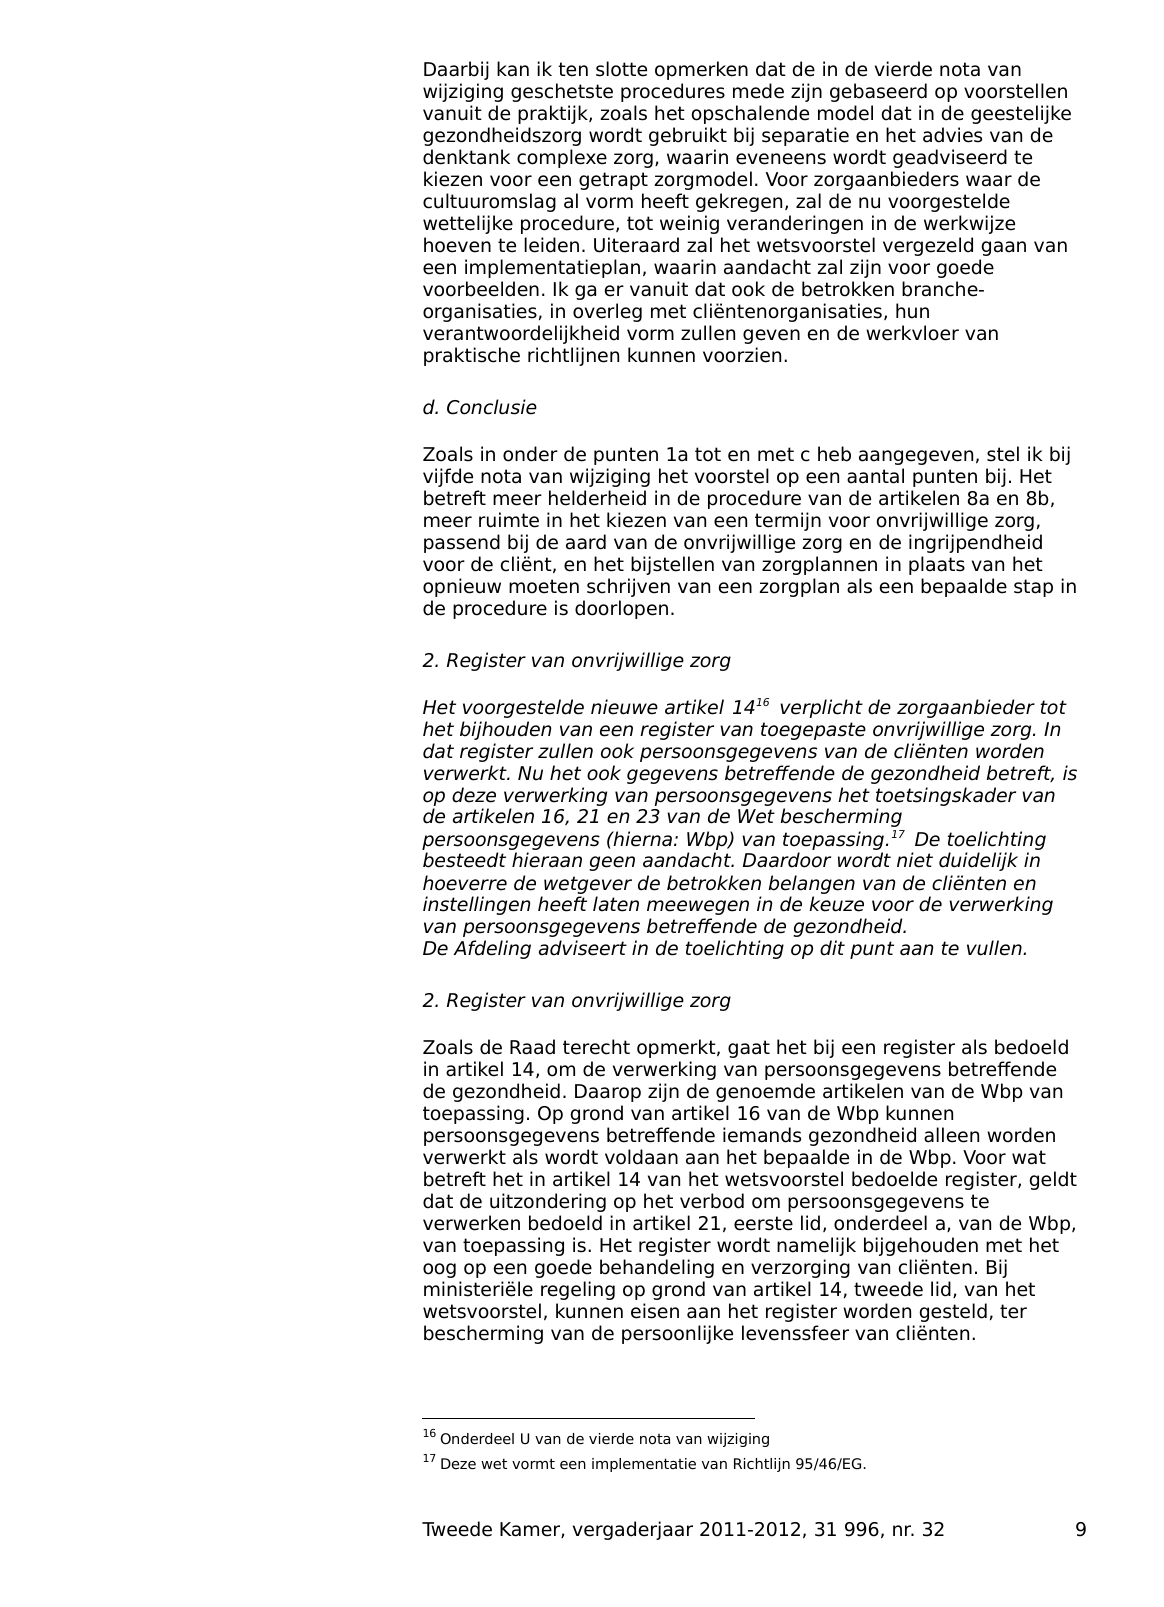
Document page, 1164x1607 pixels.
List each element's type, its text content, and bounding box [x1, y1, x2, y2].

subtitle 2. Register van onvrijwillige zorg [422, 649, 1087, 672]
subtitle 2. Register van onvrijwillige zorg [422, 990, 1087, 1012]
text Zoals in onder de punten 1a tot en met c heb aangegeven, stel ik bij vijfde nota van wijziging het voorstel op een aantal punten bij. Het betreft meer helderheid in de procedure van de artikelen 8a en 8b, meer ruimte in het kiezen van een termijn voor onvrijwillige zorg, passend bij de aard van de onvrijwillige zorg en de ingrijpendheid voor de cliënt, en het bijstellen van zorgplannen in plaats van het opnieuw moeten schrijven van een zorgplan als een bepaalde stap in de procedure is doorlopen. [422, 444, 1087, 619]
text Deze wet vormt een implementatie van Richtlijn 95/46/EG. [422, 1452, 1087, 1474]
text Zoals de Raad terecht opmerkt, gaat het bij een register als bedoeld in artikel 14, om de verwerking van persoonsgegevens betreffende de gezondheid. Daarop zijn de genoemde artikelen van de Wbp van toepassing. Op grond van artikel 16 van de Wbp kunnen persoonsgegevens betreffende iemands gezondheid alleen worden verwerkt als wordt voldaan aan het bepaalde in de Wbp. Voor wat betreft het in artikel 14 van het wetsvoorstel bedoelde register, geldt dat de uitzondering op het verbod om persoonsgegevens te verwerken bedoeld in artikel 21, eerste lid, onderdeel a, van de Wbp, van toepassing is. Het register wordt namelijk bijgehouden met het oog op een goede behandeling en verzorging van cliënten. Bij ministeriële regeling op grond van artikel 14, tweede lid, van het wetsvoorstel, kunnen eisen aan het register worden gesteld, ter bescherming van de persoonlijke levenssfeer van cliënten. [422, 1037, 1087, 1345]
text Daarbij kan ik ten slotte opmerken dat de in de vierde nota van wijziging geschetste procedures mede zijn gebaseerd op voorstellen vanuit de praktijk, zoals het opschalende model dat in de geestelijke gezondheidszorg wordt gebruikt bij separatie en het advies van de denktank complexe zorg, waarin eveneens wordt geadviseerd te kiezen voor een getrapt zorgmodel. Voor zorgaanbieders waar de cultuuromslag al vorm heeft gekregen, zal de nu voorgestelde wettelijke procedure, tot weinig veranderingen in de werkwijze hoeven te leiden. Uiteraard zal het wetsvoorstel vergezeld gaan van een implementatieplan, waarin aandacht zal zijn voor goede voorbeelden. Ik ga er vanuit dat ook de betrokken branche-organisaties, in overleg met cliëntenorganisaties, hun verantwoordelijkheid vorm zullen geven en de werkvloer van praktische richtlijnen kunnen voorzien. [422, 59, 1087, 367]
subtitle d. Conclusie [422, 397, 1087, 419]
text Onderdeel U van de vierde nota van wijziging [422, 1427, 1087, 1449]
text De Afdeling adviseert in de toelichting op dit punt aan te vullen. [422, 938, 1087, 960]
text Het voorgestelde nieuwe artikel 14 verplicht de zorgaanbieder tot het bijhouden van een register van toegepaste onvrijwillige zorg. In dat register zullen ook persoonsgegevens van de cliënten worden verwerkt. Nu het ook gegevens betreffende de gezondheid betreft, is op deze verwerking van persoonsgegevens het toetsingskader van de artikelen 16, 21 en 23 van de Wet bescherming persoonsgegevens (hierna: Wbp) van toepassing. De toelichting besteedt hieraan geen aandacht. Daardoor wordt niet duidelijk in hoeverre de wetgever de betrokken belangen van de cliënten en instellingen heeft laten meewegen in de keuze voor de verwerking van persoonsgegevens betreffende de gezondheid. [422, 697, 1087, 938]
